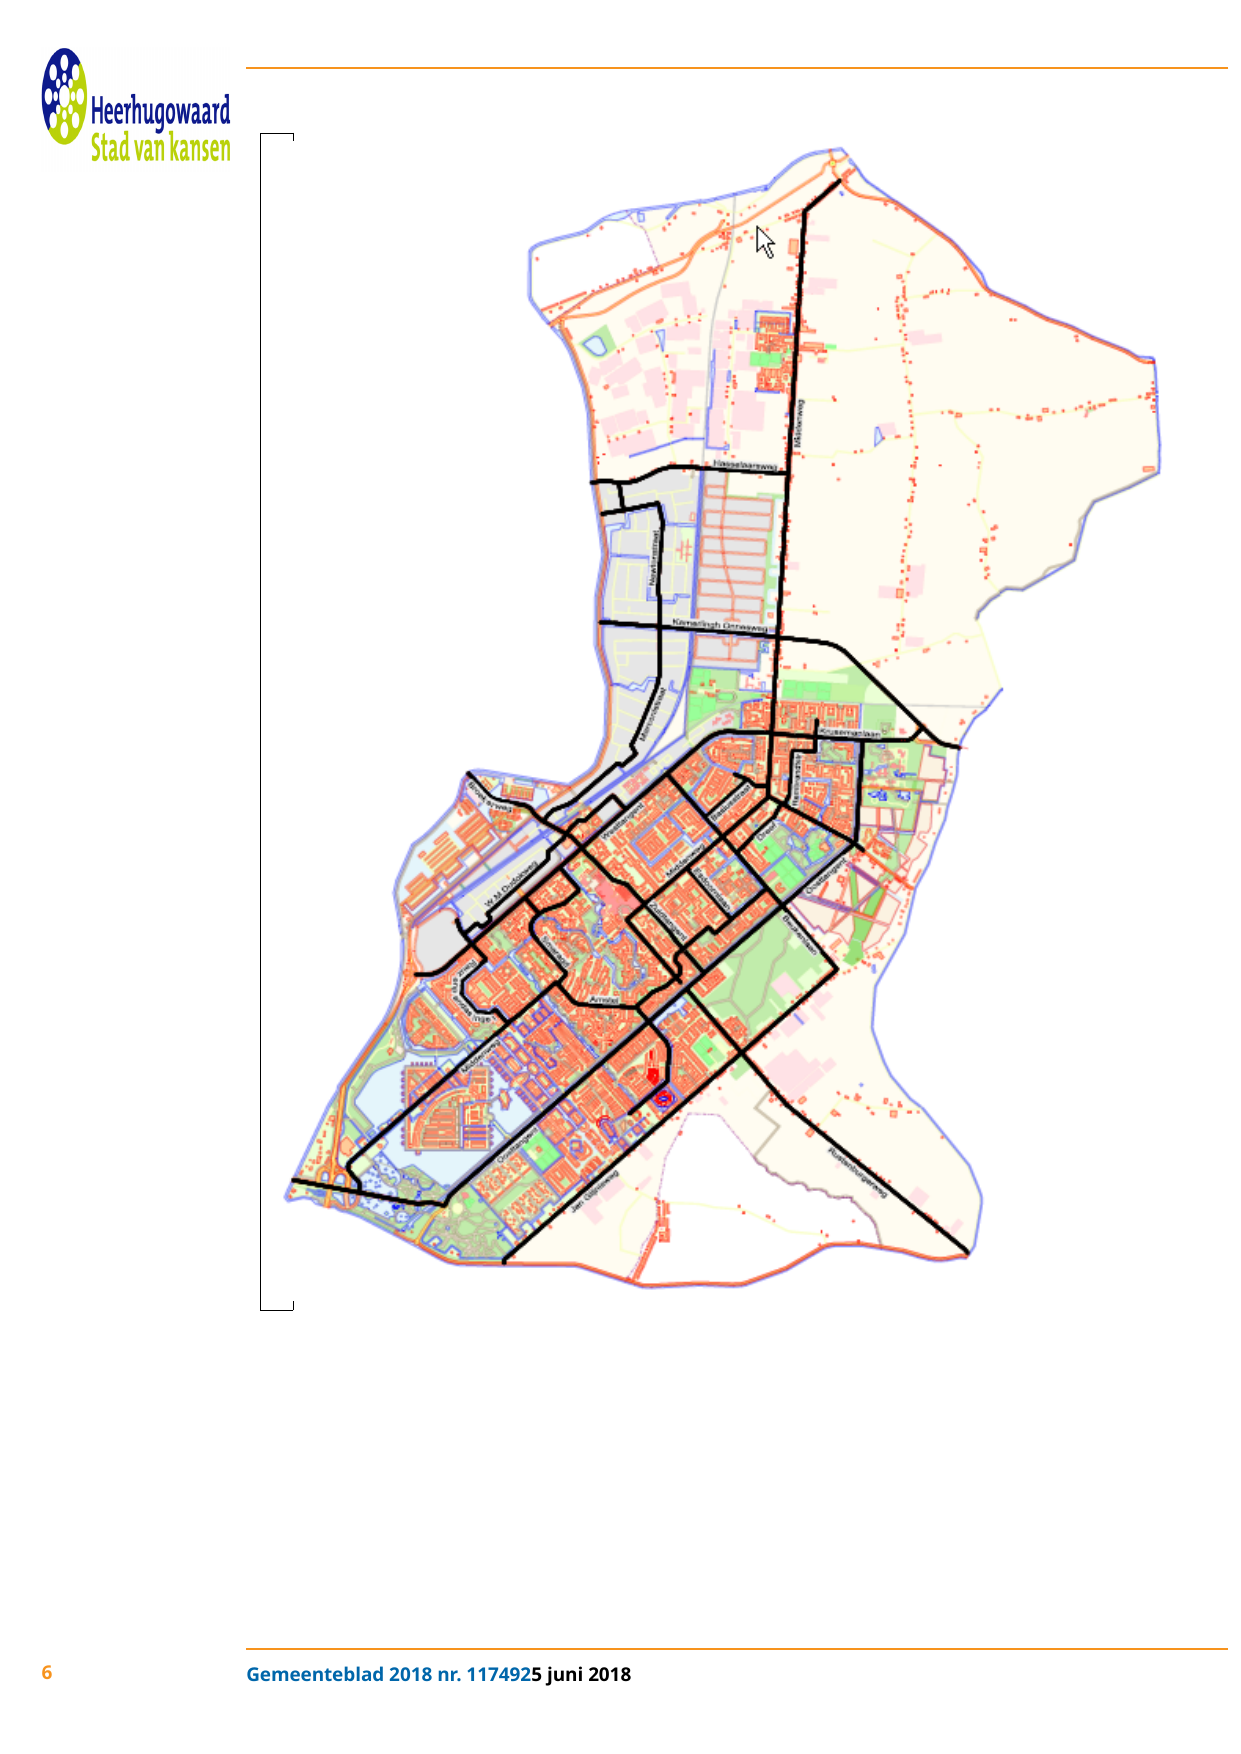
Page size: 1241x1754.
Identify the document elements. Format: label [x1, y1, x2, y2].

picture [41, 47, 231, 172]
picture [268, 141, 1173, 1301]
